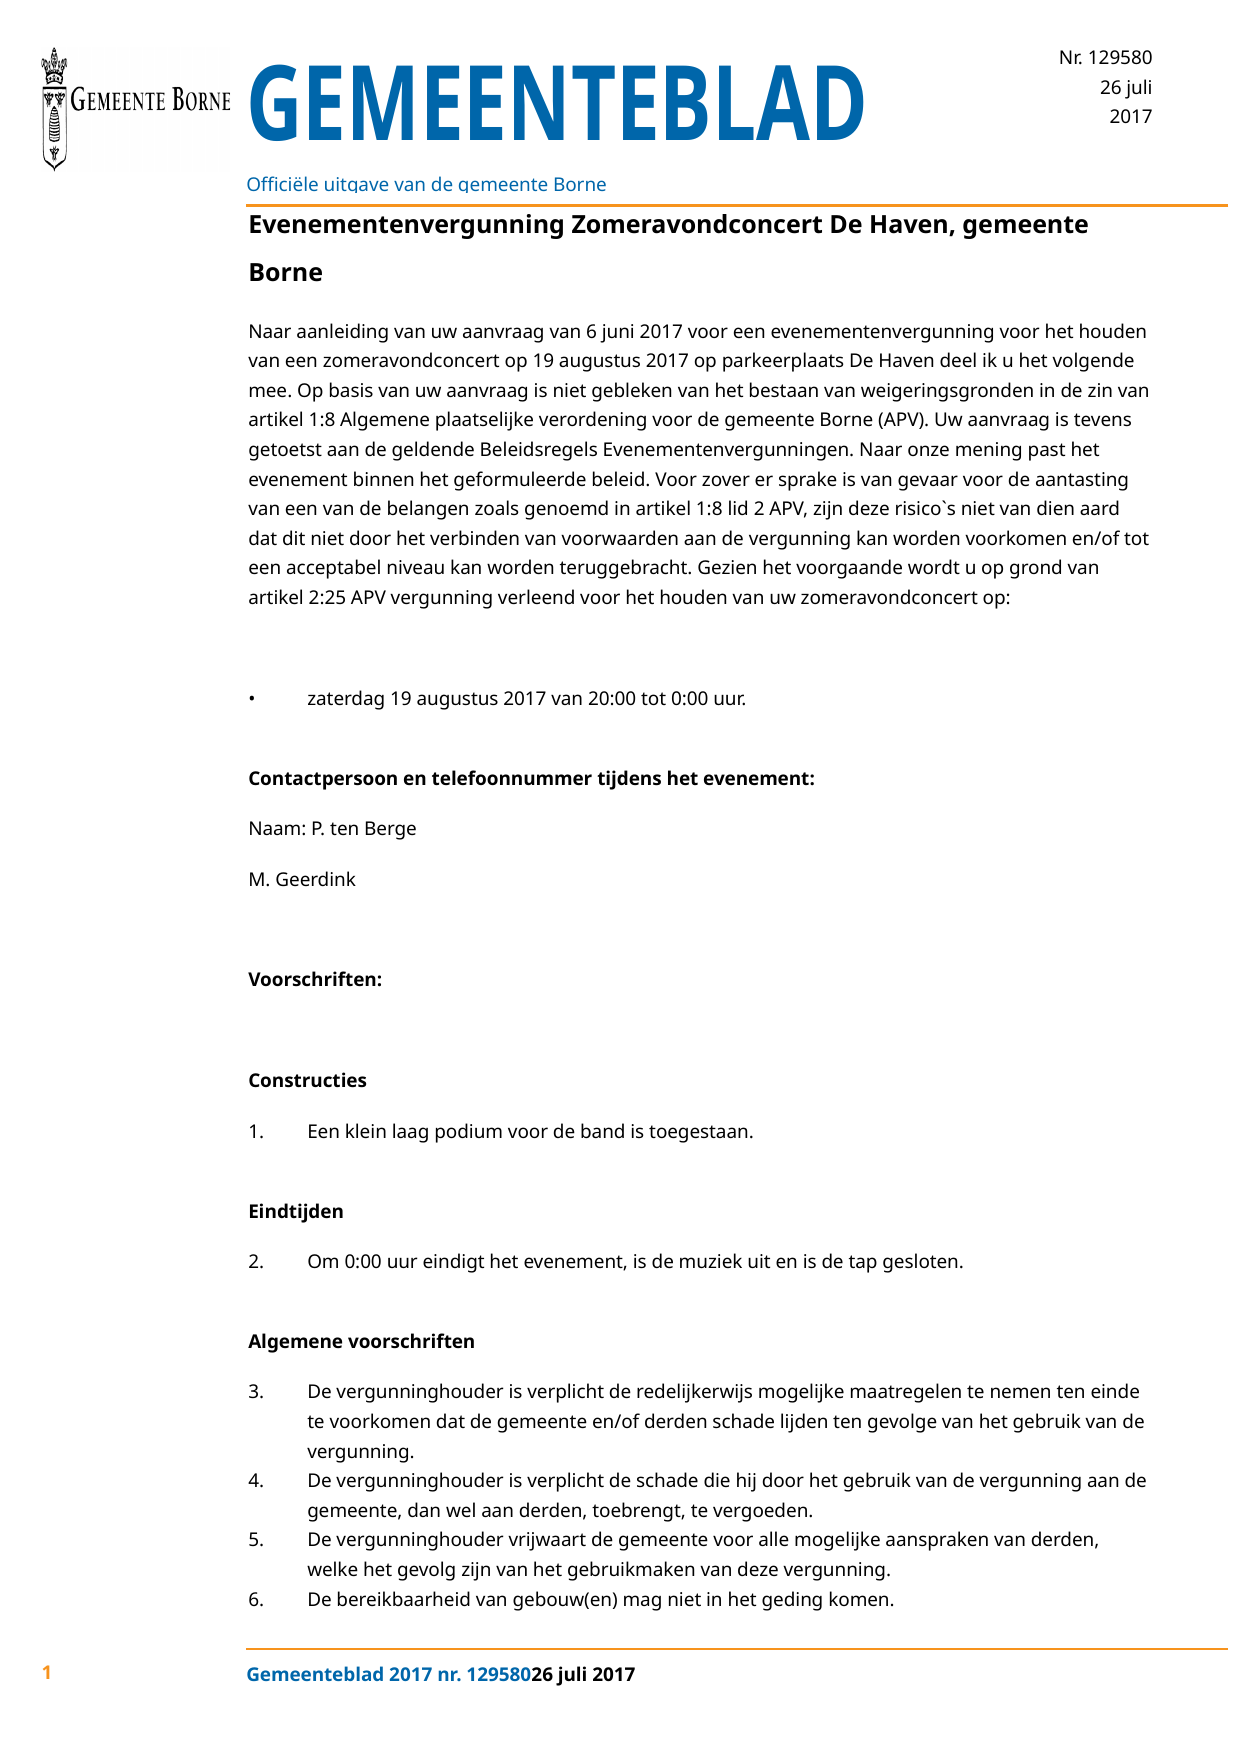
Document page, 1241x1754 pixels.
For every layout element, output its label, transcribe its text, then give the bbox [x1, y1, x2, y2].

list De vergunninghouder is verplicht de schade die hij door het gebruik van de vergunning aan de gemeente, dan wel aan derden, toebrengt, te vergoeden. [248, 1467, 1152, 1523]
list De vergunninghouder vrijwaart de gemeente voor alle mogelijke aanspraken van derden, welke het gevolg zijn van het gebruikmaken van deze vergunning. [248, 1527, 1152, 1582]
picture [41, 47, 231, 172]
list Een klein laag podium voor de band is toegestaan. [248, 1118, 1152, 1144]
list Om 0:00 uur eindigt het evenement, is de muziek uit en is de tap gesloten. [248, 1248, 1152, 1274]
text Naam: P. ten Berge [248, 815, 1152, 841]
text M. Geerdink [248, 866, 1152, 892]
text Constructies [248, 1067, 1152, 1093]
list De vergunninghouder is verplicht de redelijkerwijs mogelijke maatregelen te nemen ten einde te voorkomen dat de gemeente en/of derden schade lijden ten gevolge van het gebruik van de vergunning. [248, 1379, 1152, 1464]
text Evenementenvergunning Zomeravondconcert De Haven, gemeente Borne [248, 207, 1152, 288]
text Naar aanleiding van uw aanvraag van 6 juni 2017 voor een evenementenvergunning voor het houden van een zomeravondconcert op 19 augustus 2017 op parkeerplaats De Haven deel ik u het volgende mee. Op basis van uw aanvraag is niet gebleken van het bestaan van weigeringsgronden in de zin van artikel 1:8 Algemene plaatselijke verordening voor de gemeente Borne (APV). Uw aanvraag is tevens getoetst aan de geldende Beleidsregels Evenementenvergunningen. Naar onze mening past het evenement binnen het geformuleerde beleid. Voor zover er sprake is van gevaar voor de aantasting van een van de belangen zoals genoemd in artikel 1:8 lid 2 APV, zijn deze risico`s niet van dien aard dat dit niet door het verbinden van voorwaarden aan de vergunning kan worden voorkomen en/of tot een acceptabel niveau kan worden teruggebracht. Gezien het voorgaande wordt u op grond van artikel 2:25 APV vergunning verleend voor het houden van uw zomeravondconcert op: [248, 318, 1152, 610]
text Voorschriften: [248, 967, 1152, 992]
list zaterdag 19 augustus 2017 van 20:00 tot 0:00 uur. [248, 685, 1152, 711]
list De bereikbaarheid van gebouw(en) mag niet in het geding komen. [248, 1586, 1152, 1612]
text Contactpersoon en telefoonnummer tijdens het evenement: [248, 765, 1152, 791]
text Eindtijden [248, 1198, 1152, 1224]
text Algemene voorschriften [248, 1328, 1152, 1354]
